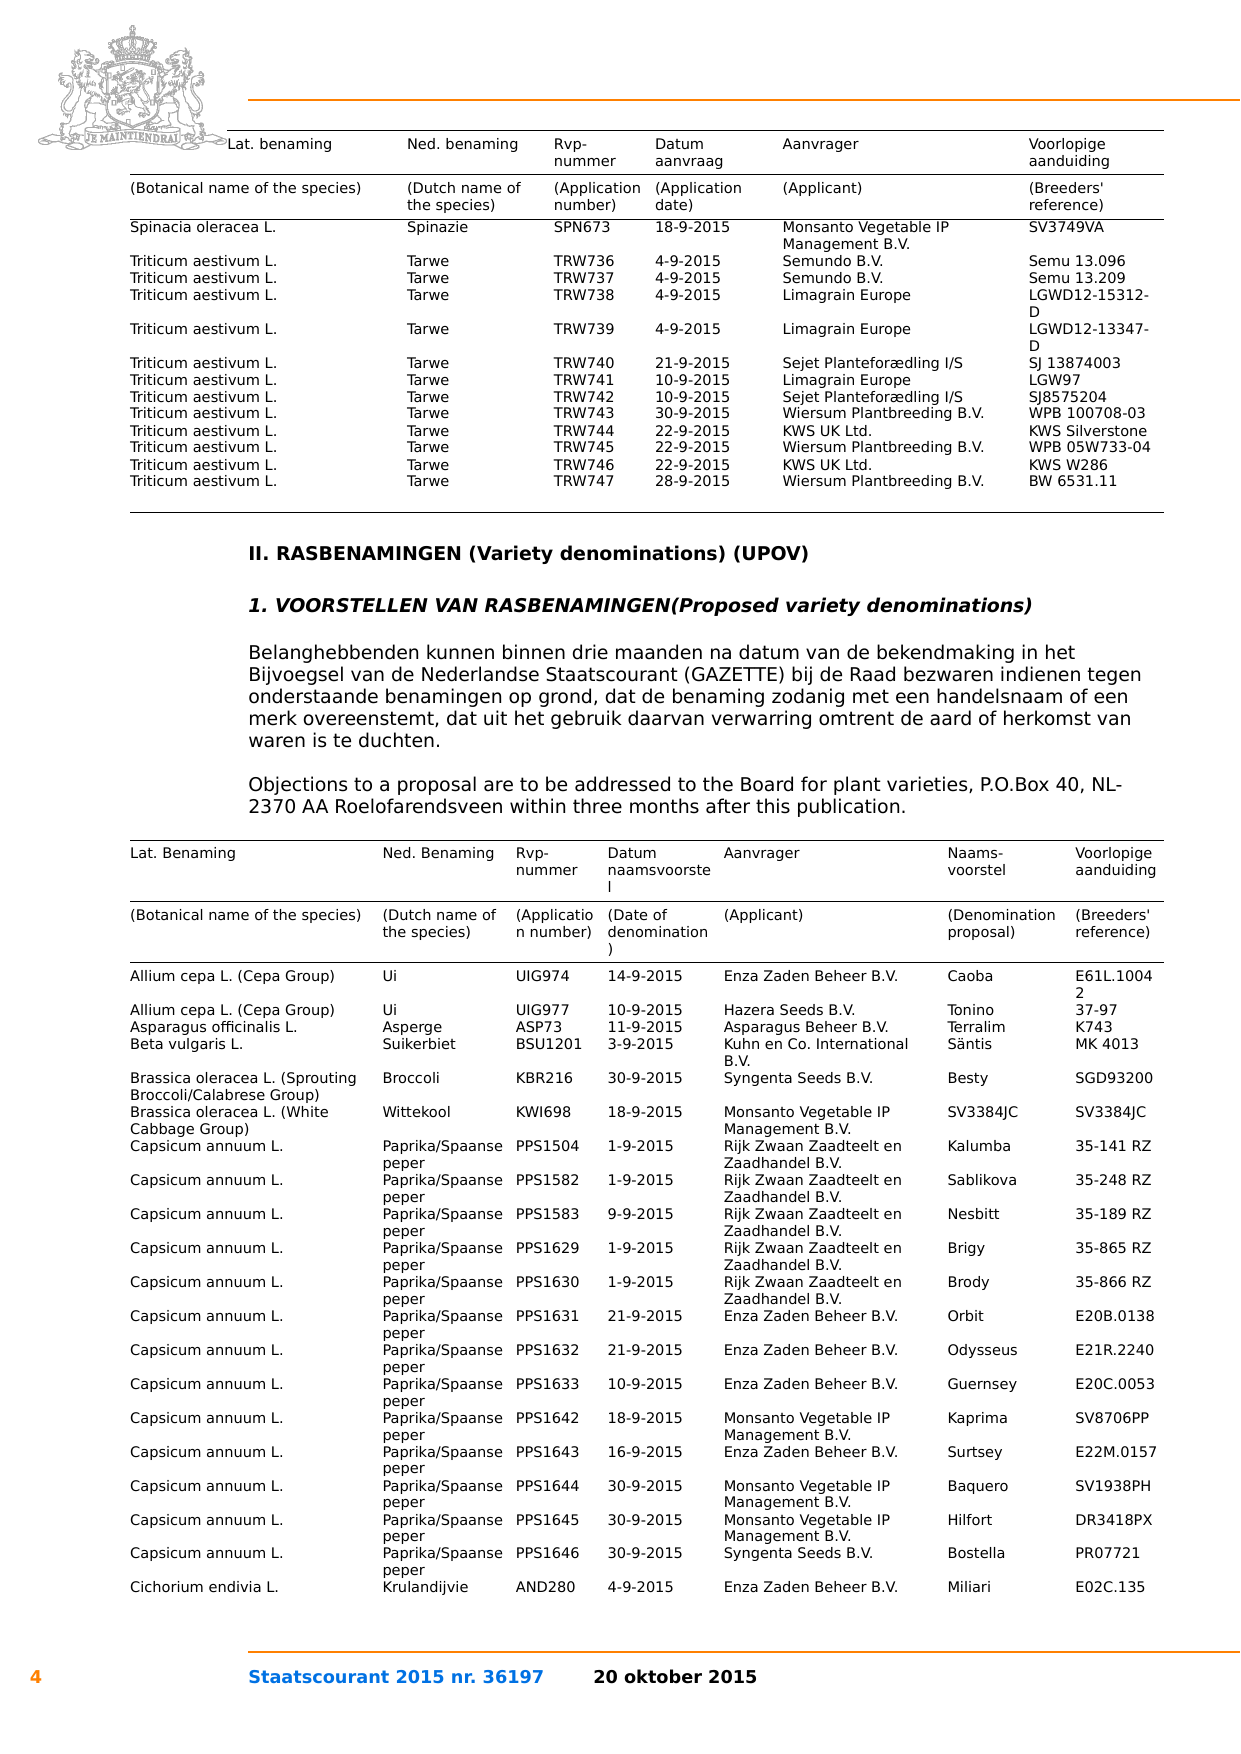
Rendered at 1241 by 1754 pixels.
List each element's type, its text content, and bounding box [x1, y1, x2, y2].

table_cell (Dutch name of the species) [401, 175, 548, 219]
table_cell 1-9-2015 [601, 1172, 718, 1206]
table_cell Spinazie [401, 220, 548, 253]
table_cell 4-9-2015 [649, 321, 777, 354]
table_cell Wiersum Plantbreeding B.V. [777, 473, 1023, 490]
table_cell Triticum aestivum L. [130, 253, 401, 269]
table_cell BW 6531.11 [1023, 473, 1163, 490]
table_cell Ui [376, 963, 510, 1002]
table_cell Tarwe [401, 456, 548, 473]
table_cell Paprika/Spaanse peper [376, 1511, 510, 1545]
table_cell Enza Zaden Beheer B.V. [718, 1342, 941, 1376]
table_cell Capsicum annuum L. [130, 1444, 376, 1477]
table_cell E61L.10042 [1069, 963, 1163, 1002]
table_cell Säntis [941, 1036, 1069, 1070]
table_cell Wittekool [376, 1104, 510, 1138]
table_cell [777, 490, 1023, 512]
table_cell KWI698 [510, 1104, 601, 1138]
table_cell Triticum aestivum L. [130, 473, 401, 490]
table_cell Beta vulgaris L. [130, 1036, 376, 1070]
table_cell (Breeders' reference) [1023, 175, 1163, 219]
table_cell Rijk Zwaan Zaadteelt en Zaadhandel B.V. [718, 1274, 941, 1308]
table_cell Paprika/Spaanse peper [376, 1545, 510, 1579]
table_cell Capsicum annuum L. [130, 1308, 376, 1342]
table_cell Capsicum annuum L. [130, 1138, 376, 1172]
table_cell [649, 490, 777, 512]
table_cell K743 [1069, 1019, 1163, 1036]
table_cell (Applicant) [718, 902, 941, 962]
table_cell MK 4013 [1069, 1036, 1163, 1070]
table_cell PPS1646 [510, 1545, 601, 1579]
table_cell Paprika/Spaanse peper [376, 1410, 510, 1443]
table_cell Caoba [941, 963, 1069, 1002]
table_cell PPS1643 [510, 1444, 601, 1477]
table_cell [1023, 490, 1163, 512]
table_cell Rijk Zwaan Zaadteelt en Zaadhandel B.V. [718, 1240, 941, 1274]
table_cell Tarwe [401, 389, 548, 405]
table_cell Monsanto Vegetable IP Management B.V. [718, 1511, 941, 1545]
table_cell Baquero [941, 1478, 1069, 1511]
table_cell LGWD12-15312-D [1023, 287, 1163, 321]
table_cell Surtsey [941, 1444, 1069, 1477]
table_cell TRW741 [548, 371, 649, 388]
table_header Rvp- nummer [548, 131, 649, 174]
table_cell 22-9-2015 [649, 456, 777, 473]
table_header Voorlopige aanduiding [1023, 131, 1163, 174]
table_cell ASP73 [510, 1019, 601, 1036]
table_cell LGW97 [1023, 371, 1163, 388]
table_cell (Denomination proposal) [941, 902, 1069, 962]
subtitle II. RASBENAMINGEN (Variety denominations) (UPOV) [248, 543, 1163, 565]
table_header Lat. benaming [130, 131, 401, 174]
table_cell 11-9-2015 [601, 1019, 718, 1036]
table_cell Syngenta Seeds B.V. [718, 1545, 941, 1579]
table_header Aanvrager [718, 841, 941, 901]
table_cell Paprika/Spaanse peper [376, 1444, 510, 1477]
table_cell Paprika/Spaanse peper [376, 1308, 510, 1342]
table_cell TRW742 [548, 389, 649, 405]
table_cell Capsicum annuum L. [130, 1172, 376, 1206]
table_cell SGD93200 [1069, 1070, 1163, 1104]
table_cell TRW737 [548, 270, 649, 287]
table_cell Sejet Planteforædling I/S [777, 389, 1023, 405]
table_cell 30-9-2015 [601, 1545, 718, 1579]
table_cell Kalumba [941, 1138, 1069, 1172]
table_cell UIG977 [510, 1002, 601, 1019]
table_cell Monsanto Vegetable IP Management B.V. [718, 1410, 941, 1443]
table_cell TRW740 [548, 355, 649, 371]
table_cell Wiersum Plantbreeding B.V. [777, 405, 1023, 422]
table_cell Capsicum annuum L. [130, 1274, 376, 1308]
table_cell (Application number) [548, 175, 649, 219]
table_cell 10-9-2015 [601, 1376, 718, 1409]
table_cell Rijk Zwaan Zaadteelt en Zaadhandel B.V. [718, 1206, 941, 1240]
table_cell Krulandijvie [376, 1579, 510, 1596]
table_cell E20B.0138 [1069, 1308, 1163, 1342]
table_cell 35-865 RZ [1069, 1240, 1163, 1274]
table_cell 1-9-2015 [601, 1274, 718, 1308]
table_cell Asparagus Beheer B.V. [718, 1019, 941, 1036]
table_cell Ui [376, 1002, 510, 1019]
table_cell LGWD12-13347-D [1023, 321, 1163, 354]
table_cell SV3749VA [1023, 220, 1163, 253]
table_cell Triticum aestivum L. [130, 389, 401, 405]
table_cell 4-9-2015 [649, 270, 777, 287]
table_cell Capsicum annuum L. [130, 1511, 376, 1545]
table_cell Capsicum annuum L. [130, 1342, 376, 1376]
table_cell Brigy [941, 1240, 1069, 1274]
table_cell 18-9-2015 [649, 220, 777, 253]
table_cell Semu 13.096 [1023, 253, 1163, 269]
table_cell TRW747 [548, 473, 649, 490]
table_cell PPS1642 [510, 1410, 601, 1443]
table_cell DR3418PX [1069, 1511, 1163, 1545]
table_cell Enza Zaden Beheer B.V. [718, 1308, 941, 1342]
table_cell 35-866 RZ [1069, 1274, 1163, 1308]
table_cell Orbit [941, 1308, 1069, 1342]
table_cell 35-189 RZ [1069, 1206, 1163, 1240]
table_cell PPS1644 [510, 1478, 601, 1511]
table_cell Triticum aestivum L. [130, 423, 401, 439]
table_cell 4-9-2015 [601, 1579, 718, 1596]
table_cell Tonino [941, 1002, 1069, 1019]
table_cell 37-97 [1069, 1002, 1163, 1019]
table_cell Paprika/Spaanse peper [376, 1172, 510, 1206]
table_cell Tarwe [401, 287, 548, 321]
table_cell Semu 13.209 [1023, 270, 1163, 287]
table_cell KWS UK Ltd. [777, 456, 1023, 473]
table_cell Paprika/Spaanse peper [376, 1342, 510, 1376]
table_cell 16-9-2015 [601, 1444, 718, 1477]
table_cell Paprika/Spaanse peper [376, 1274, 510, 1308]
table_cell 30-9-2015 [649, 405, 777, 422]
table_header Lat. Benaming [130, 841, 376, 901]
table_cell Monsanto Vegetable IP Management B.V. [777, 220, 1023, 253]
table_cell Tarwe [401, 355, 548, 371]
table_cell Tarwe [401, 423, 548, 439]
table_header Datum naamsvoorstel [601, 841, 718, 901]
table_cell Paprika/Spaanse peper [376, 1240, 510, 1274]
table_cell Tarwe [401, 253, 548, 269]
table_cell 10-9-2015 [601, 1002, 718, 1019]
table_cell KWS W286 [1023, 456, 1163, 473]
table_cell Kuhn en Co. International B.V. [718, 1036, 941, 1070]
table_cell [548, 490, 649, 512]
table_cell Brassica oleracea L. (Sprouting Broccoli/Calabrese Group) [130, 1070, 376, 1104]
table_cell Broccoli [376, 1070, 510, 1104]
table_cell [130, 490, 401, 512]
table_cell PPS1630 [510, 1274, 601, 1308]
table_cell (Date of denomination) [601, 902, 718, 962]
table_cell 22-9-2015 [649, 423, 777, 439]
table_cell SV8706PP [1069, 1410, 1163, 1443]
table_cell 22-9-2015 [649, 439, 777, 456]
table_cell [401, 490, 548, 512]
table_cell Terralim [941, 1019, 1069, 1036]
table_cell SJ 13874003 [1023, 355, 1163, 371]
table_cell 4-9-2015 [649, 287, 777, 321]
table_cell Suikerbiet [376, 1036, 510, 1070]
table_cell TRW746 [548, 456, 649, 473]
table_cell Cichorium endivia L. [130, 1579, 376, 1596]
table_cell Capsicum annuum L. [130, 1545, 376, 1579]
table_cell PPS1631 [510, 1308, 601, 1342]
table_header Datum aanvraag [649, 131, 777, 174]
table_cell Capsicum annuum L. [130, 1206, 376, 1240]
table_cell Monsanto Vegetable IP Management B.V. [718, 1478, 941, 1511]
table_cell Paprika/Spaanse peper [376, 1376, 510, 1409]
table_cell Capsicum annuum L. [130, 1376, 376, 1409]
table_cell Brody [941, 1274, 1069, 1308]
table_cell Sablikova [941, 1172, 1069, 1206]
table_cell (Dutch name of the species) [376, 902, 510, 962]
table_cell Besty [941, 1070, 1069, 1104]
table_cell (Application date) [649, 175, 777, 219]
table_cell Syngenta Seeds B.V. [718, 1070, 941, 1104]
table_cell Sejet Planteforædling I/S [777, 355, 1023, 371]
table_cell (Botanical name of the species) [130, 902, 376, 962]
table_cell 1-9-2015 [601, 1240, 718, 1274]
table_cell Enza Zaden Beheer B.V. [718, 963, 941, 1002]
table_cell PPS1504 [510, 1138, 601, 1172]
table_cell TRW743 [548, 405, 649, 422]
table_cell Rijk Zwaan Zaadteelt en Zaadhandel B.V. [718, 1172, 941, 1206]
table_cell Paprika/Spaanse peper [376, 1478, 510, 1511]
table_cell E20C.0053 [1069, 1376, 1163, 1409]
table_cell Capsicum annuum L. [130, 1410, 376, 1443]
table_cell (Breeders' reference) [1069, 902, 1163, 962]
table_cell Rijk Zwaan Zaadteelt en Zaadhandel B.V. [718, 1138, 941, 1172]
picture [38, 25, 227, 150]
table_cell WPB 05W733-04 [1023, 439, 1163, 456]
table_cell Tarwe [401, 371, 548, 388]
table_cell Asperge [376, 1019, 510, 1036]
table_cell WPB 100708-03 [1023, 405, 1163, 422]
table_cell Paprika/Spaanse peper [376, 1206, 510, 1240]
table_cell Tarwe [401, 270, 548, 287]
table_cell KBR216 [510, 1070, 601, 1104]
table_cell PPS1645 [510, 1511, 601, 1545]
table_cell TRW745 [548, 439, 649, 456]
table_cell Wiersum Plantbreeding B.V. [777, 439, 1023, 456]
table_cell PPS1583 [510, 1206, 601, 1240]
table_cell 21-9-2015 [601, 1342, 718, 1376]
table_cell 18-9-2015 [601, 1410, 718, 1443]
table_header Ned. benaming [401, 131, 548, 174]
table_cell 14-9-2015 [601, 963, 718, 1002]
table_cell Limagrain Europe [777, 321, 1023, 354]
table_cell Triticum aestivum L. [130, 287, 401, 321]
table_cell Miliari [941, 1579, 1069, 1596]
table_cell Brassica oleracea L. (White Cabbage Group) [130, 1104, 376, 1138]
table_cell 10-9-2015 [649, 371, 777, 388]
table_cell Triticum aestivum L. [130, 439, 401, 456]
table_cell 21-9-2015 [601, 1308, 718, 1342]
table_cell Allium cepa L. (Cepa Group) [130, 1002, 376, 1019]
table_cell 3-9-2015 [601, 1036, 718, 1070]
table_cell E02C.135 [1069, 1579, 1163, 1596]
table_cell 28-9-2015 [649, 473, 777, 490]
table_cell Enza Zaden Beheer B.V. [718, 1444, 941, 1477]
table_cell Enza Zaden Beheer B.V. [718, 1376, 941, 1409]
table_cell Limagrain Europe [777, 287, 1023, 321]
table_cell PPS1632 [510, 1342, 601, 1376]
table_header Voorlopige aanduiding [1069, 841, 1163, 901]
table_cell Monsanto Vegetable IP Management B.V. [718, 1104, 941, 1138]
table_cell Triticum aestivum L. [130, 321, 401, 354]
table_cell 30-9-2015 [601, 1511, 718, 1545]
table_cell Tarwe [401, 321, 548, 354]
table_cell Capsicum annuum L. [130, 1478, 376, 1511]
table_cell Allium cepa L. (Cepa Group) [130, 963, 376, 1002]
table_cell (Application number) [510, 902, 601, 962]
table_cell Paprika/Spaanse peper [376, 1138, 510, 1172]
table_cell 1-9-2015 [601, 1138, 718, 1172]
table_cell 10-9-2015 [649, 389, 777, 405]
table_cell Odysseus [941, 1342, 1069, 1376]
table_cell Tarwe [401, 405, 548, 422]
table_cell KWS UK Ltd. [777, 423, 1023, 439]
table_cell UIG974 [510, 963, 601, 1002]
text Belanghebbenden kunnen binnen drie maanden na datum van de bekendmaking in het Bijvoegsel van de Nederlandse Staatscourant (GAZETTE) bij de Raad bezwaren indienen tegen onderstaande benamingen op grond, dat de benaming zodanig met een handelsnaam of een merk overeenstemt, dat uit het gebruik daarvan verwarring omtrent de aard of herkomst van waren is te duchten. [248, 642, 1163, 752]
table_cell Triticum aestivum L. [130, 456, 401, 473]
table_cell Semundo B.V. [777, 253, 1023, 269]
table_cell 30-9-2015 [601, 1478, 718, 1511]
table_cell SV3384JC [1069, 1104, 1163, 1138]
table_cell Nesbitt [941, 1206, 1069, 1240]
table_cell Bostella [941, 1545, 1069, 1579]
table_cell SV3384JC [941, 1104, 1069, 1138]
table_cell Limagrain Europe [777, 371, 1023, 388]
subtitle 1. VOORSTELLEN VAN RASBENAMINGEN(Proposed variety denominations) [248, 595, 1163, 617]
table_cell E21R.2240 [1069, 1342, 1163, 1376]
table_cell 35-248 RZ [1069, 1172, 1163, 1206]
table_cell Spinacia oleracea L. [130, 220, 401, 253]
table_cell (Applicant) [777, 175, 1023, 219]
table_cell Guernsey [941, 1376, 1069, 1409]
table_cell SJ8575204 [1023, 389, 1163, 405]
table_cell KWS Silverstone [1023, 423, 1163, 439]
table_cell Triticum aestivum L. [130, 405, 401, 422]
table_cell BSU1201 [510, 1036, 601, 1070]
table_header Naams- voorstel [941, 841, 1069, 901]
table_cell AND280 [510, 1579, 601, 1596]
table_cell PPS1629 [510, 1240, 601, 1274]
table_cell SV1938PH [1069, 1478, 1163, 1511]
table_cell SPN673 [548, 220, 649, 253]
table_header Aanvrager [777, 131, 1023, 174]
table_cell Kaprima [941, 1410, 1069, 1443]
table_cell TRW738 [548, 287, 649, 321]
table_cell PPS1582 [510, 1172, 601, 1206]
table_cell TRW736 [548, 253, 649, 269]
table_cell Semundo B.V. [777, 270, 1023, 287]
table_header Rvp- nummer [510, 841, 601, 901]
table_cell Tarwe [401, 439, 548, 456]
table_cell 30-9-2015 [601, 1070, 718, 1104]
table_cell Tarwe [401, 473, 548, 490]
table_cell Hilfort [941, 1511, 1069, 1545]
table_cell Capsicum annuum L. [130, 1240, 376, 1274]
table_cell Hazera Seeds B.V. [718, 1002, 941, 1019]
table_cell TRW739 [548, 321, 649, 354]
table_cell E22M.0157 [1069, 1444, 1163, 1477]
table_cell Enza Zaden Beheer B.V. [718, 1579, 941, 1596]
table_header Ned. Benaming [376, 841, 510, 901]
table_cell 9-9-2015 [601, 1206, 718, 1240]
table_cell Asparagus officinalis L. [130, 1019, 376, 1036]
table_cell Triticum aestivum L. [130, 355, 401, 371]
table_cell Triticum aestivum L. [130, 371, 401, 388]
table_cell (Botanical name of the species) [130, 175, 401, 219]
table_cell PR07721 [1069, 1545, 1163, 1579]
table_cell PPS1633 [510, 1376, 601, 1409]
table_cell 35-141 RZ [1069, 1138, 1163, 1172]
text Objections to a proposal are to be addressed to the Board for plant varieties, P.O.Box 40, NL-2370 AA Roelofarendsveen within three months after this publication. [248, 774, 1163, 818]
table_cell 4-9-2015 [649, 253, 777, 269]
table_cell TRW744 [548, 423, 649, 439]
table_cell 21-9-2015 [649, 355, 777, 371]
table_cell Triticum aestivum L. [130, 270, 401, 287]
table_cell 18-9-2015 [601, 1104, 718, 1138]
